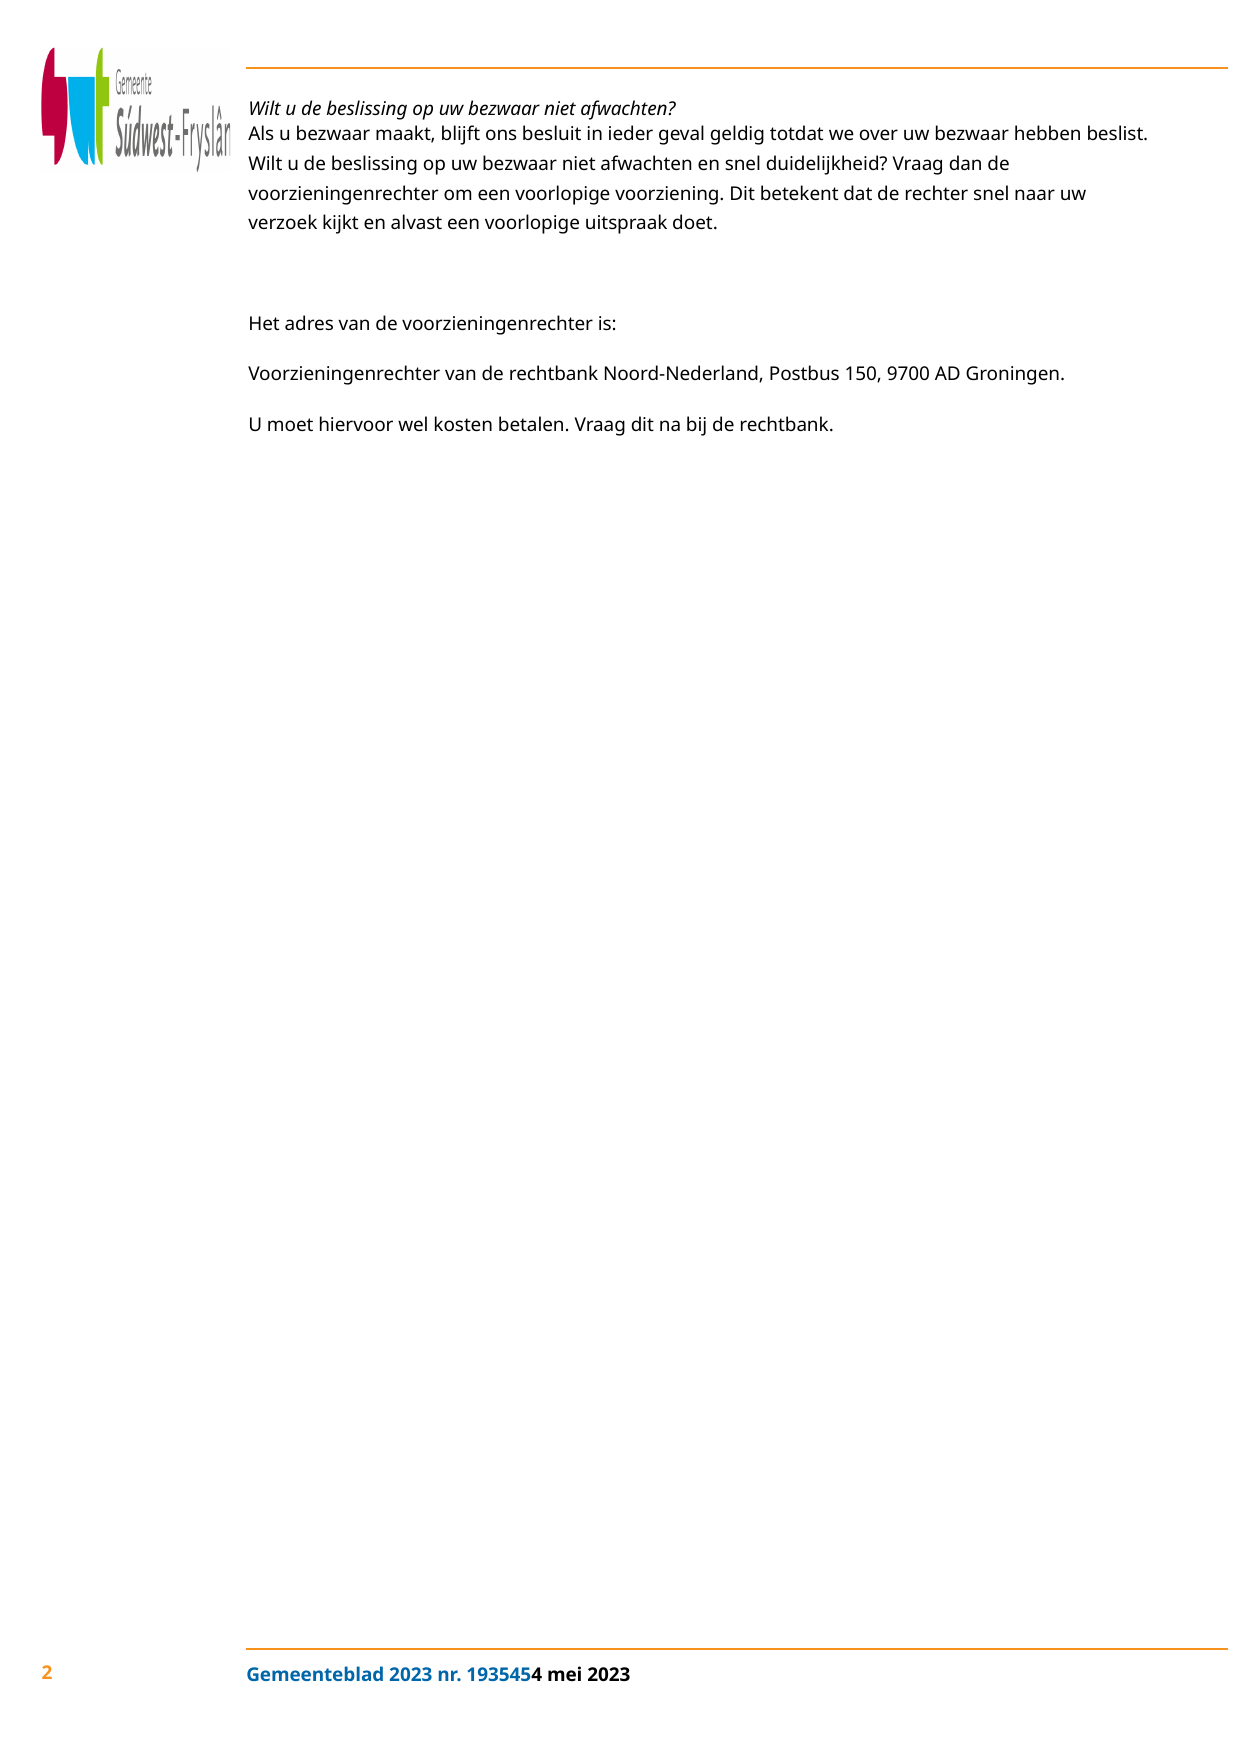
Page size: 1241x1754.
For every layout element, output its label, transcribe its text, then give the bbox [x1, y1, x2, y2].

text Wilt u de beslissing op uw bezwaar niet afwachten? [248, 95, 1152, 121]
text Het adres van de voorzieningenrechter is: [248, 310, 1152, 336]
text Als u bezwaar maakt, blijft ons besluit in ieder geval geldig totdat we over uw bezwaar hebben beslist. Wilt u de beslissing op uw bezwaar niet afwachten en snel duidelijkheid? Vraag dan de voorzieningenrechter om een voorlopige voorziening. Dit betekent dat de rechter snel naar uw verzoek kijkt en alvast een voorlopige uitspraak doet. [248, 121, 1152, 235]
text Voorzieningenrechter van de rechtbank Noord-Nederland, Postbus 150, 9700 AD Groningen. [248, 361, 1152, 386]
picture [41, 47, 231, 172]
text U moet hiervoor wel kosten betalen. Vraag dit na bij de rechtbank. [248, 411, 1152, 437]
